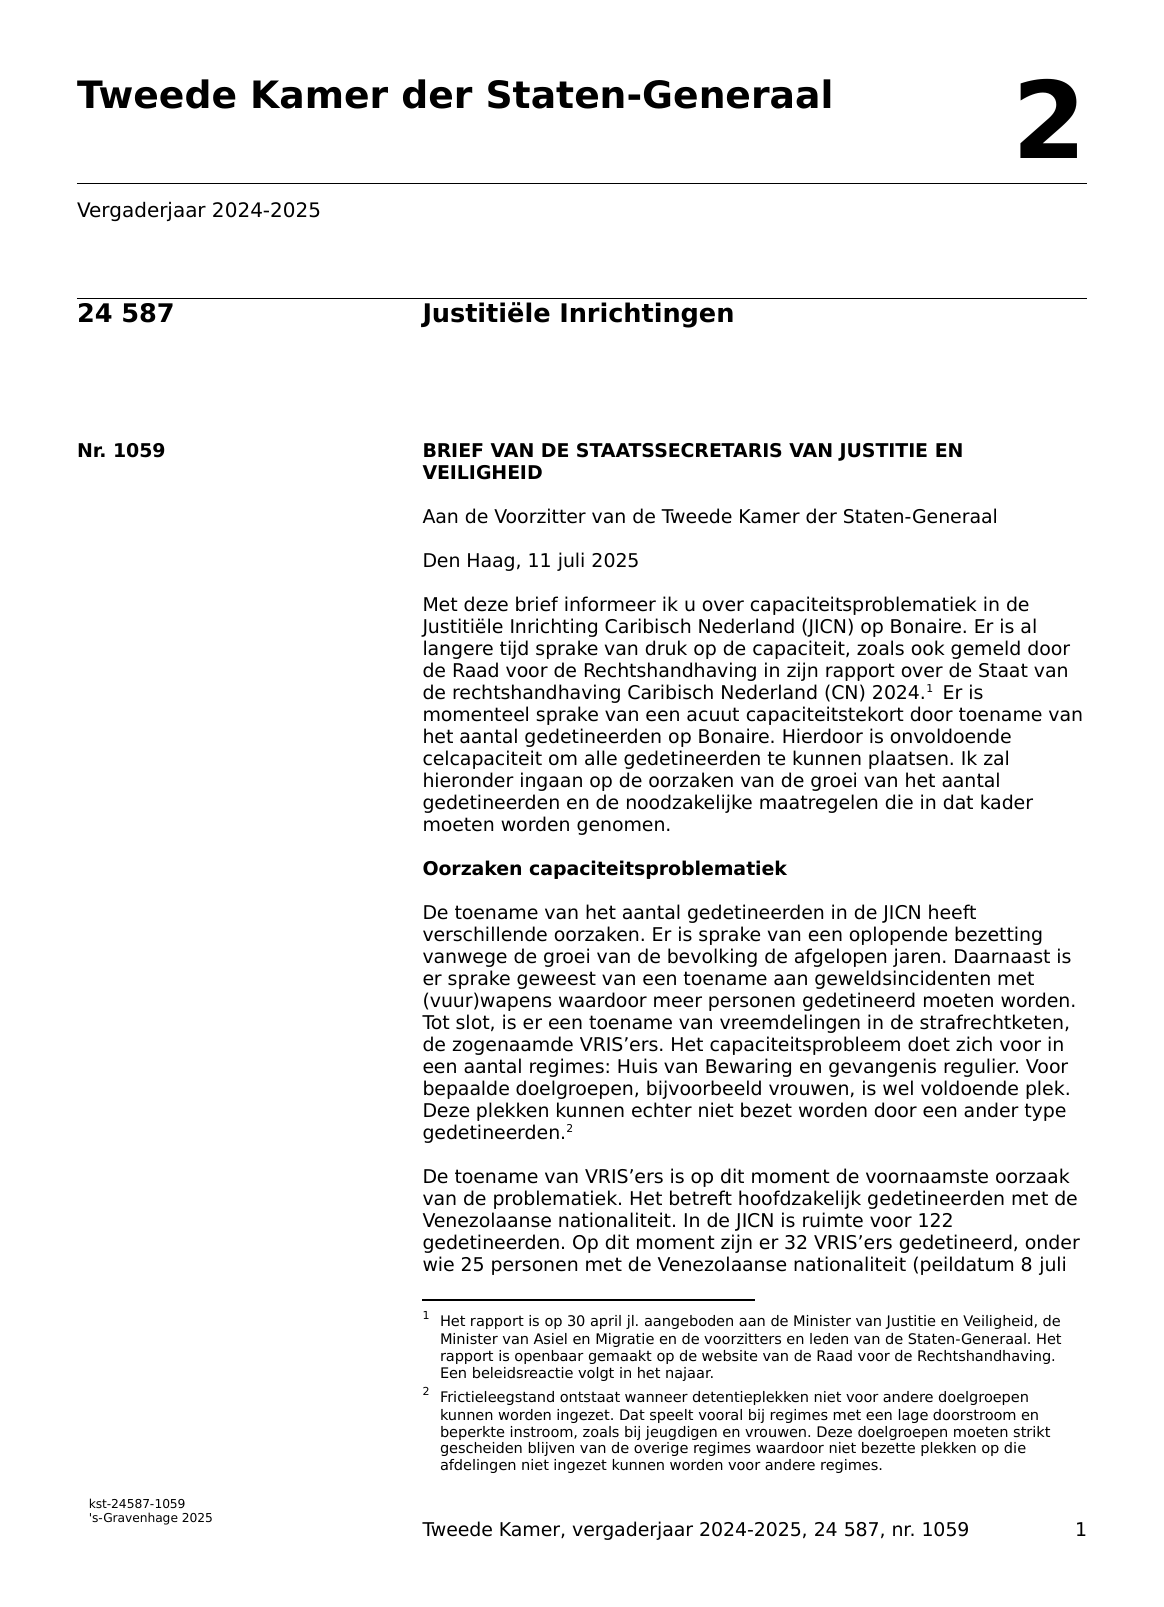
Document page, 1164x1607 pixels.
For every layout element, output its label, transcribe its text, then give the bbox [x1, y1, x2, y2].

text Den Haag, 11 juli 2025 [422, 550, 1087, 572]
text Het rapport is op 30 april jl. aangeboden aan de Minister van Justitie en Veiligheid, de Minister van Asiel en Migratie en de voorzitters en leden van de Staten-Generaal. Het rapport is openbaar gemaakt op de website van de Raad voor de Rechtshandhaving. Een beleidsreactie volgt in het najaar. [422, 1309, 1087, 1382]
text Frictieleegstand ontstaat wanneer detentieplekken niet voor andere doelgroepen kunnen worden ingezet. Dat speelt vooral bij regimes met een lage doorstroom en beperkte instroom, zoals bij jeugdigen en vrouwen. Deze doelgroepen moeten strikt gescheiden blijven van de overige regimes waardoor niet bezette plekken op die afdelingen niet ingezet kunnen worden voor andere regimes. [422, 1385, 1087, 1474]
text Aan de Voorzitter van de Tweede Kamer der Staten-Generaal [422, 506, 1087, 528]
subtitle Nr. 1059 BRIEF VAN DE STAATSSECRETARIS VAN JUSTITIE EN VEILIGHEID [77, 440, 1087, 484]
text 's-Gravenhage 2025 [88, 1511, 323, 1525]
subtitle Oorzaken capaciteitsproblematiek [422, 858, 1087, 880]
text De toename van VRIS’ers is op dit moment de voornaamste oorzaak van de problematiek. Het betreft hoofdzakelijk gedetineerden met de Venezolaanse nationaliteit. In de JICN is ruimte voor 122 gedetineerden. Op dit moment zijn er 32 VRIS’ers gedetineerd, onder wie 25 personen met de Venezolaanse nationaliteit (peildatum 8 juli [422, 1166, 1087, 1276]
table_header 2 [886, 59, 1087, 183]
text De toename van het aantal gedetineerden in de JICN heeft verschillende oorzaken. Er is sprake van een oplopende bezetting vanwege de groei van de bevolking de afgelopen jaren. Daarnaast is er sprake geweest van een toename aan geweldsincidenten met (vuur)wapens waardoor meer personen gedetineerd moeten worden. Tot slot, is er een toename van vreemdelingen in de strafrechtketen, de zogenaamde VRIS’ers. Het capaciteitsprobleem doet zich voor in een aantal regimes: Huis van Bewaring en gevangenis regulier. Voor bepaalde doelgroepen, bijvoorbeeld vrouwen, is wel voldoende plek. Deze plekken kunnen echter niet bezet worden door een ander type gedetineerden. [422, 902, 1087, 1144]
table_cell Vergaderjaar 2024-2025 [77, 184, 1087, 298]
text kst-24587-1059 [88, 1497, 323, 1511]
table_header Tweede Kamer der Staten-Generaal [77, 59, 886, 183]
text Met deze brief informeer ik u over capaciteitsproblematiek in de Justitiële Inrichting Caribisch Nederland (JICN) op Bonaire. Er is al langere tijd sprake van druk op de capaciteit, zoals ook gemeld door de Raad voor de Rechtshandhaving in zijn rapport over de Staat van de rechtshandhaving Caribisch Nederland (CN) 2024. Er is momenteel sprake van een acuut capaciteitstekort door toename van het aantal gedetineerden op Bonaire. Hierdoor is onvoldoende celcapaciteit om alle gedetineerden te kunnen plaatsen. Ik zal hieronder ingaan op de oorzaken van de groei van het aantal gedetineerden en de noodzakelijke maatregelen die in dat kader moeten worden genomen. [422, 594, 1087, 836]
subtitle 24 587 Justitiële Inrichtingen [77, 299, 1087, 329]
